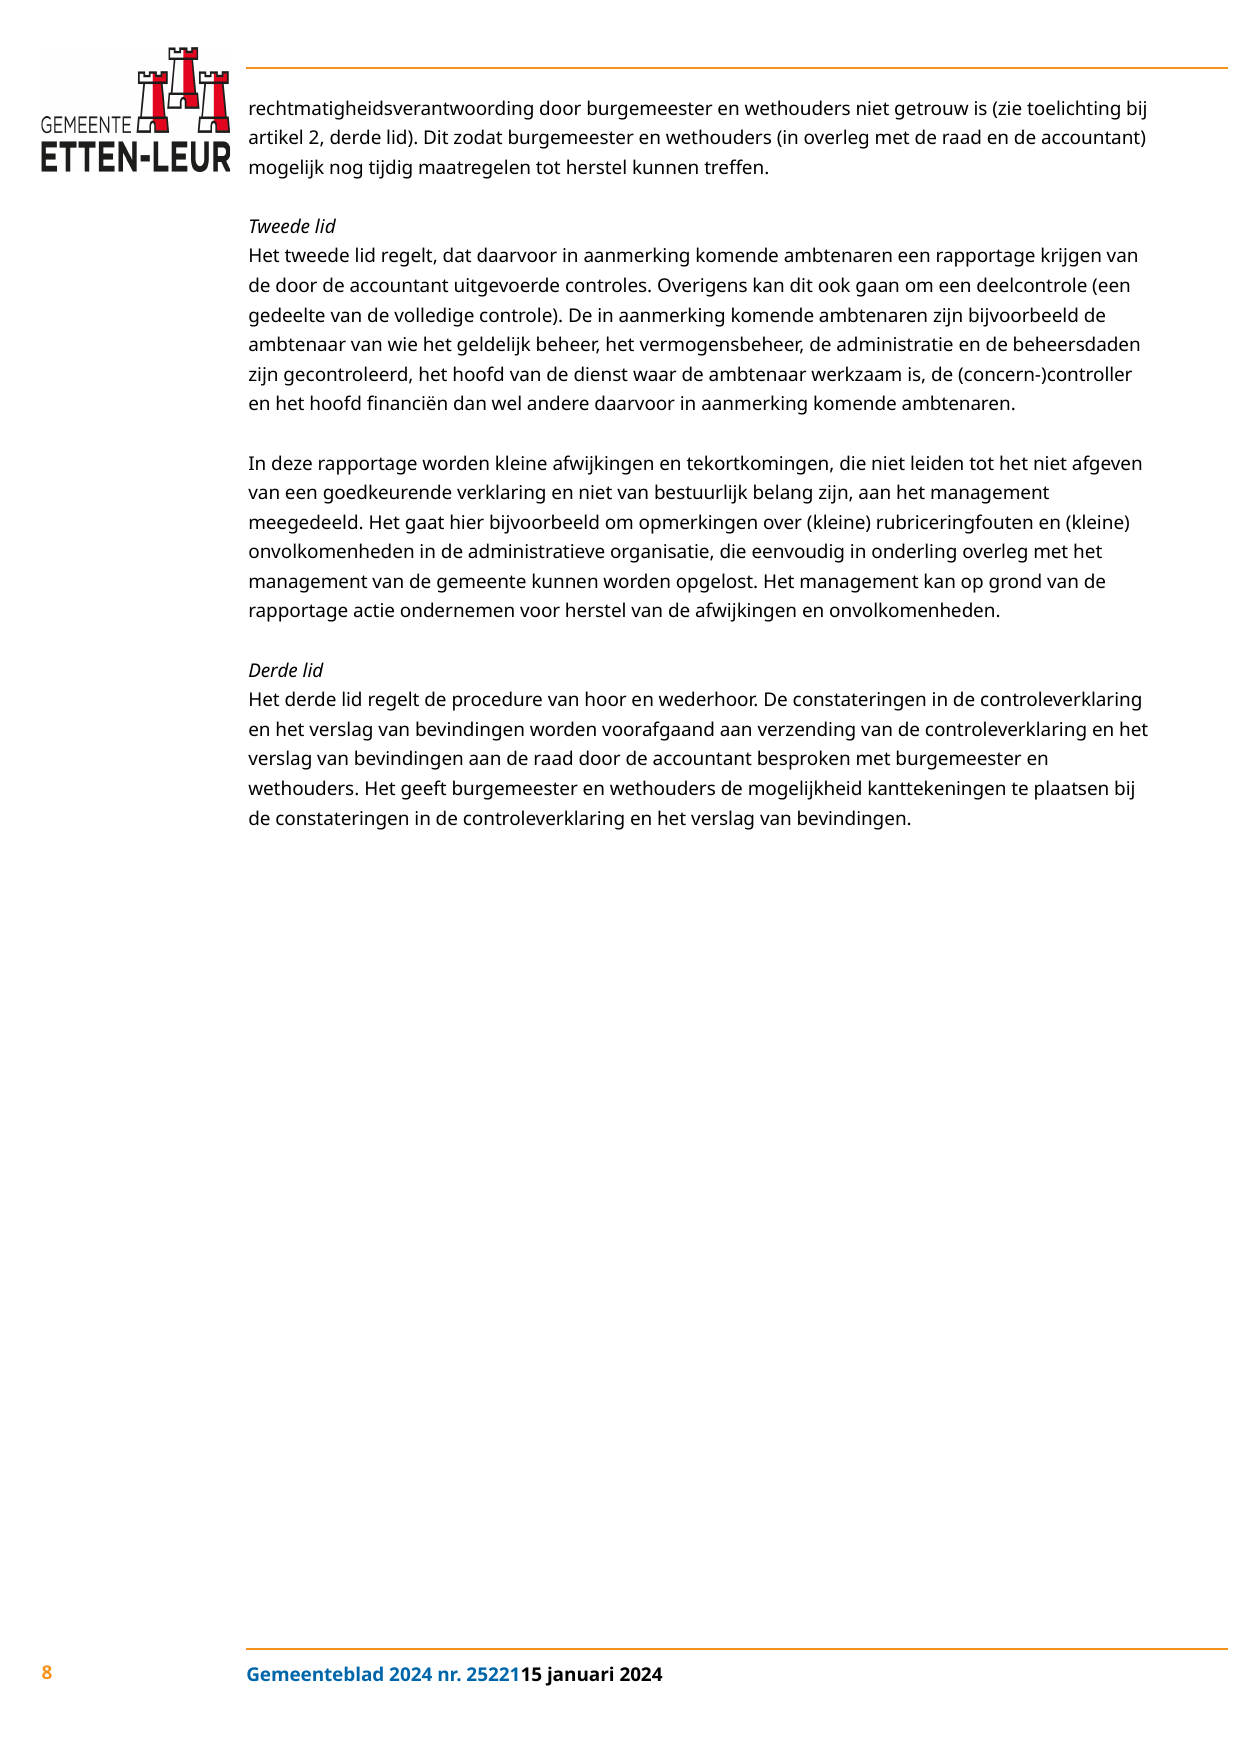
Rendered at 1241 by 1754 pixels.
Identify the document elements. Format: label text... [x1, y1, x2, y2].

text Het tweede lid regelt, dat daarvoor in aanmerking komende ambtenaren een rapportage krijgen van de door de accountant uitgevoerde controles. Overigens kan dit ook gaan om een deelcontrole (een gedeelte van de volledige controle). De in aanmerking komende ambtenaren zijn bijvoorbeeld de ambtenaar van wie het geldelijk beheer, het vermogensbeheer, de administratie en de beheersdaden zijn gecontroleerd, het hoofd van de dienst waar de ambtenaar werkzaam is, de (concern-)controller en het hoofd financiën dan wel andere daarvoor in aanmerking komende ambtenaren. [248, 243, 1152, 416]
picture [41, 47, 231, 172]
text Tweede lid [248, 213, 1152, 239]
text rechtmatigheidsverantwoording door burgemeester en wethouders niet getrouw is (zie toelichting bij artikel 2, derde lid). Dit zodat burgemeester en wethouders (in overleg met de raad en de accountant) mogelijk nog tijdig maatregelen tot herstel kunnen treffen. [248, 95, 1152, 180]
text Het derde lid regelt de procedure van hoor en wederhoor. De constateringen in de controleverklaring en het verslag van bevindingen worden voorafgaand aan verzending van de controleverklaring en het verslag van bevindingen aan de raad door de accountant besproken met burgemeester en wethouders. Het geeft burgemeester en wethouders de mogelijkheid kanttekeningen te plaatsen bij de constateringen in de controleverklaring en het verslag van bevindingen. [248, 686, 1152, 831]
text Derde lid [248, 657, 1152, 683]
text In deze rapportage worden kleine afwijkingen en tekortkomingen, die niet leiden tot het niet afgeven van een goedkeurende verklaring en niet van bestuurlijk belang zijn, aan het management meegedeeld. Het gaat hier bijvoorbeeld om opmerkingen over (kleine) rubriceringfouten en (kleine) onvolkomenheden in de administratieve organisatie, die eenvoudig in onderling overleg met het management van de gemeente kunnen worden opgelost. Het management kan op grond van de rapportage actie ondernemen voor herstel van de afwijkingen en onvolkomenheden. [248, 450, 1152, 623]
